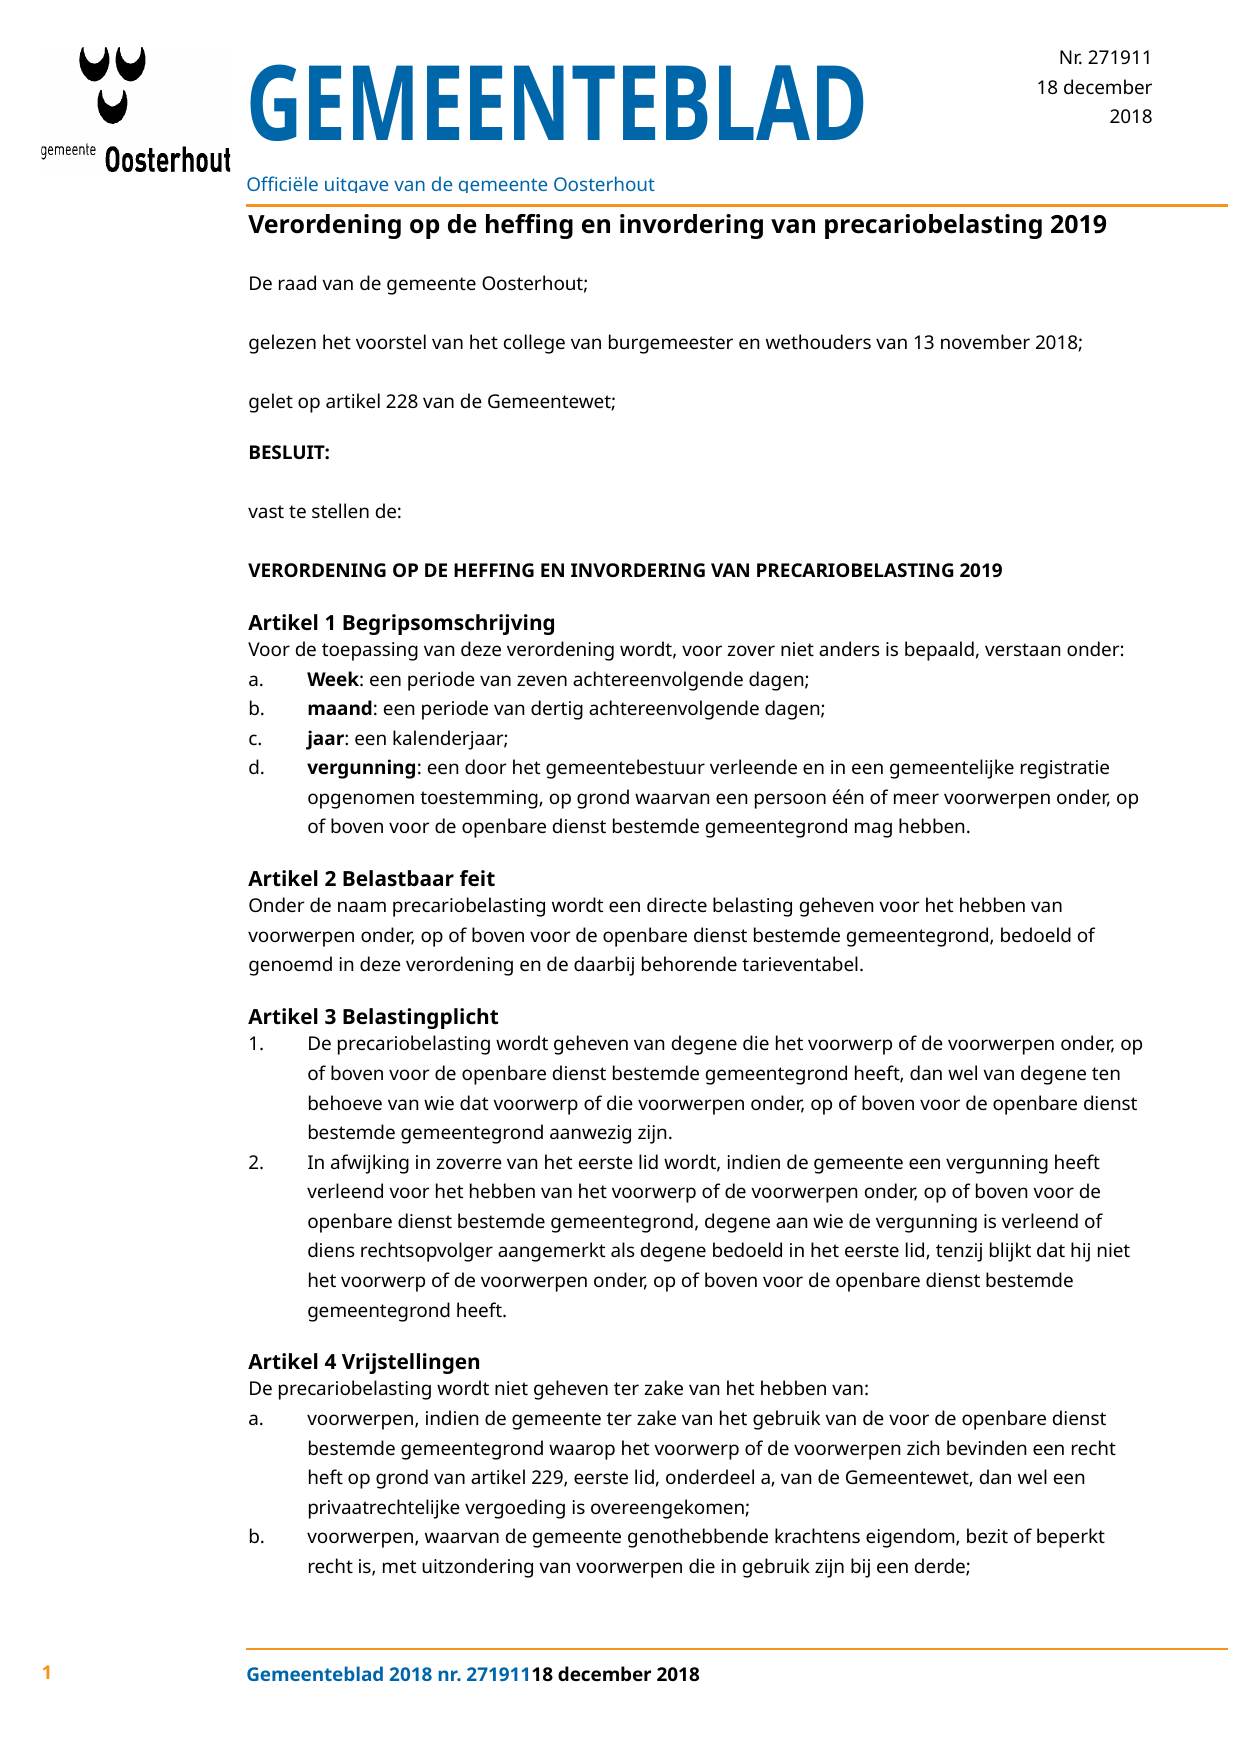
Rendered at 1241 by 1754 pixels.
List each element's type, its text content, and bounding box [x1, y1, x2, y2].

list maand: een periode van dertig achtereenvolgende dagen; [248, 695, 1152, 721]
text Voor de toepassing van deze verordening wordt, voor zover niet anders is bepaald, verstaan onder: [248, 636, 1152, 662]
text Artikel 4 Vrijstellingen [248, 1347, 1152, 1376]
text Artikel 1 Begripsomschrijving [248, 608, 1152, 636]
text VERORDENING OP DE HEFFING EN INVORDERING VAN PRECARIOBELASTING 2019 [248, 557, 1152, 583]
list voorwerpen, indien de gemeente ter zake van het gebruik van de voor de openbare dienst bestemde gemeentegrond waarop het voorwerp of de voorwerpen zich bevinden een recht heft op grond van artikel 229, eerste lid, onderdeel a, van de Gemeentewet, dan wel een privaatrechtelijke vergoeding is overeengekomen; [248, 1405, 1152, 1520]
text De raad van de gemeente Oosterhout; [248, 270, 1152, 296]
list vergunning: een door het gemeentebestuur verleende en in een gemeentelijke registratie opgenomen toestemming, op grond waarvan een persoon één of meer voorwerpen onder, op of boven voor de openbare dienst bestemde gemeentegrond mag hebben. [248, 754, 1152, 839]
text gelezen het voorstel van het college van burgemeester en wethouders van 13 november 2018; [248, 329, 1152, 355]
text gelet op artikel 228 van de Gemeentewet; [248, 389, 1152, 414]
list Week: een periode van zeven achtereenvolgende dagen; [248, 666, 1152, 691]
picture [41, 47, 231, 172]
text BESLUIT: [248, 439, 1152, 465]
list voorwerpen, waarvan de gemeente genothebbende krachtens eigendom, bezit of beperkt recht is, met uitzondering van voorwerpen die in gebruik zijn bij een derde; [248, 1523, 1152, 1579]
text Verordening op de heffing en invordering van precariobelasting 2019 [248, 207, 1152, 241]
text Artikel 3 Belastingplicht [248, 1002, 1152, 1031]
text vast te stellen de: [248, 498, 1152, 524]
list jaar: een kalenderjaar; [248, 725, 1152, 751]
text Artikel 2 Belastbaar feit [248, 864, 1152, 892]
list In afwijking in zoverre van het eerste lid wordt, indien de gemeente een vergunning heeft verleend voor het hebben van het voorwerp of de voorwerpen onder, op of boven voor de openbare dienst bestemde gemeentegrond, degene aan wie de vergunning is verleend of diens rechtsopvolger aangemerkt als degene bedoeld in het eerste lid, tenzij blijkt dat hij niet het voorwerp of de voorwerpen onder, op of boven voor de openbare dienst bestemde gemeentegrond heeft. [248, 1149, 1152, 1322]
text Onder de naam precariobelasting wordt een directe belasting geheven voor het hebben van voorwerpen onder, op of boven voor de openbare dienst bestemde gemeentegrond, bedoeld of genoemd in deze verordening en de daarbij behorende tarieventabel. [248, 892, 1152, 977]
text De precariobelasting wordt niet geheven ter zake van het hebben van: [248, 1376, 1152, 1401]
list De precariobelasting wordt geheven van degene die het voorwerp of de voorwerpen onder, op of boven voor de openbare dienst bestemde gemeentegrond heeft, dan wel van degene ten behoeve van wie dat voorwerp of die voorwerpen onder, op of boven voor de openbare dienst bestemde gemeentegrond aanwezig zijn. [248, 1031, 1152, 1145]
